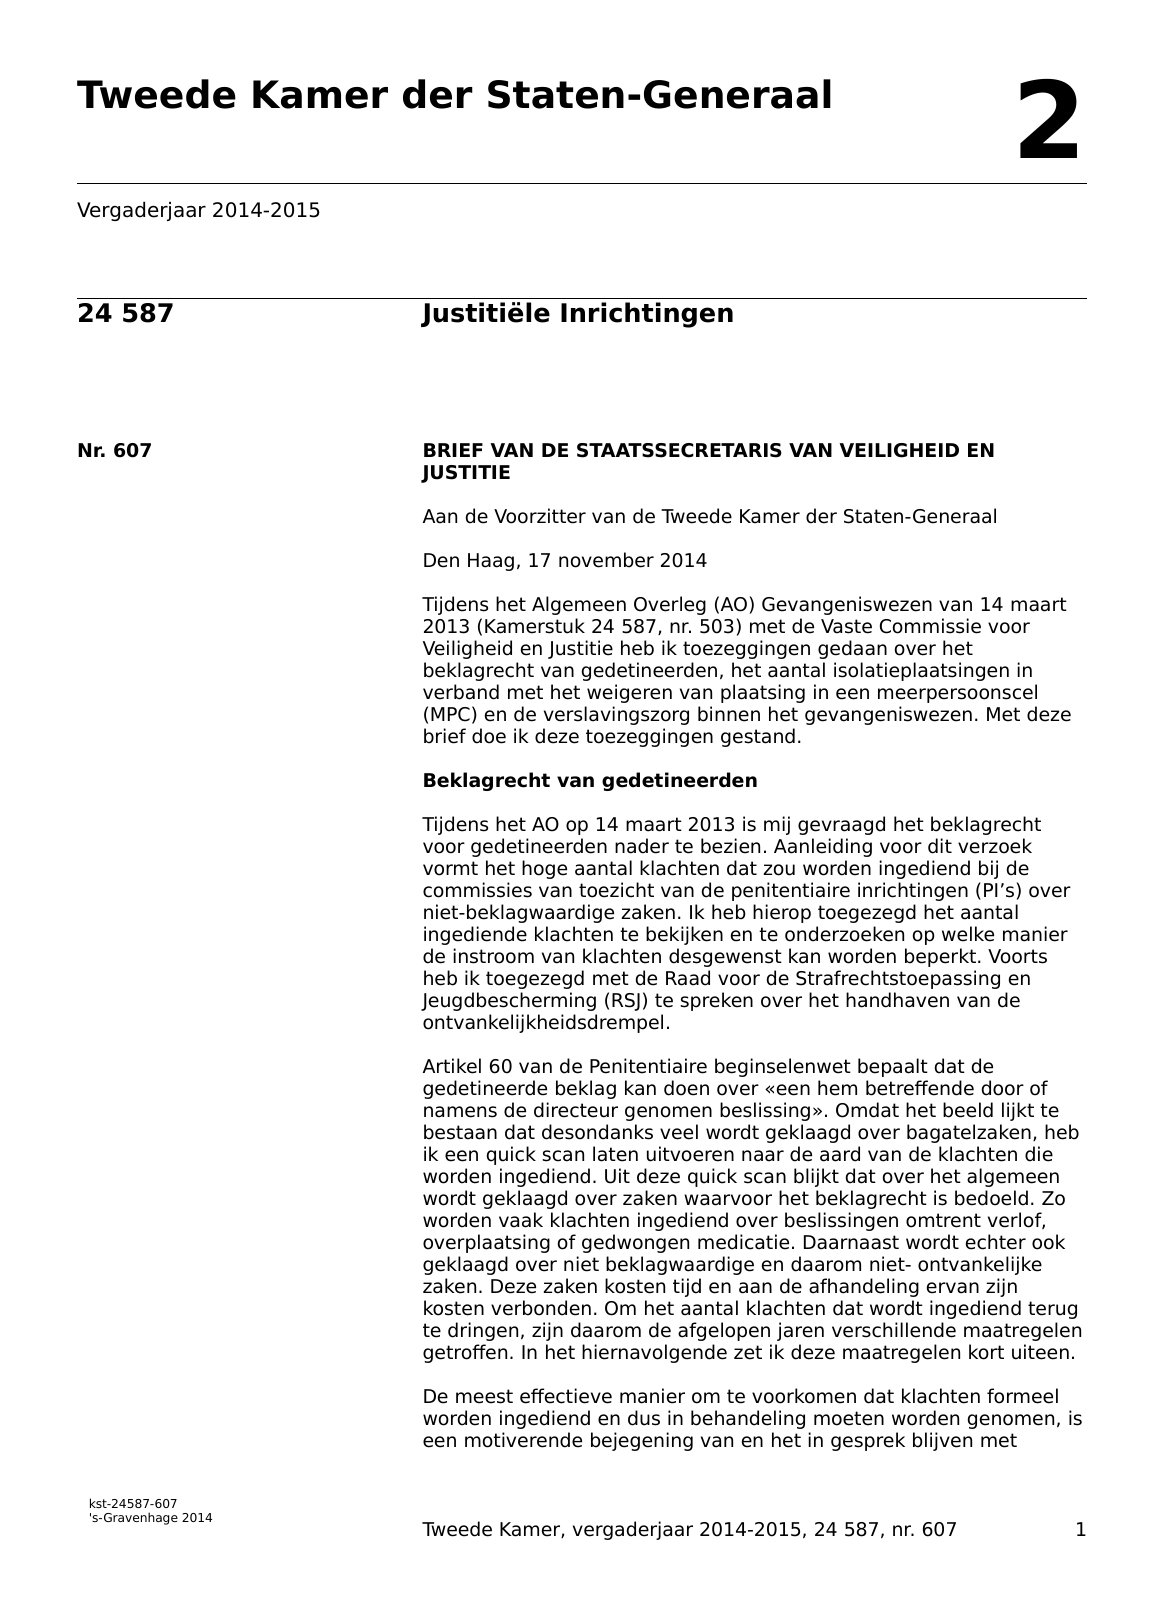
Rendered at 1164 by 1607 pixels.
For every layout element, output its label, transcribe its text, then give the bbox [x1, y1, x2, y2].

text Tijdens het Algemeen Overleg (AO) Gevangeniswezen van 14 maart 2013 (Kamerstuk 24 587, nr. 503) met de Vaste Commissie voor Veiligheid en Justitie heb ik toezeggingen gedaan over het beklagrecht van gedetineerden, het aantal isolatieplaatsingen in verband met het weigeren van plaatsing in een meerpersoonscel (MPC) en de verslavingszorg binnen het gevangeniswezen. Met deze brief doe ik deze toezeggingen gestand. [422, 594, 1087, 748]
subtitle Nr. 607 BRIEF VAN DE STAATSSECRETARIS VAN VEILIGHEID EN JUSTITIE [77, 440, 1087, 484]
table_cell Vergaderjaar 2014-2015 [77, 184, 1087, 298]
text Artikel 60 van de Penitentiaire beginselenwet bepaalt dat de gedetineerde beklag kan doen over «een hem betreffende door of namens de directeur genomen beslissing». Omdat het beeld lijkt te bestaan dat desondanks veel wordt geklaagd over bagatelzaken, heb ik een quick scan laten uitvoeren naar de aard van de klachten die worden ingediend. Uit deze quick scan blijkt dat over het algemeen wordt geklaagd over zaken waarvoor het beklagrecht is bedoeld. Zo worden vaak klachten ingediend over beslissingen omtrent verlof, overplaatsing of gedwongen medicatie. Daarnaast wordt echter ook geklaagd over niet beklagwaardige en daarom niet- ontvankelijke zaken. Deze zaken kosten tijd en aan de afhandeling ervan zijn kosten verbonden. Om het aantal klachten dat wordt ingediend terug te dringen, zijn daarom de afgelopen jaren verschillende maatregelen getroffen. In het hiernavolgende zet ik deze maatregelen kort uiteen. [422, 1056, 1087, 1364]
text De meest effectieve manier om te voorkomen dat klachten formeel worden ingediend en dus in behandeling moeten worden genomen, is een motiverende bejegening van en het in gesprek blijven met [422, 1386, 1087, 1452]
text kst-24587-607 [88, 1497, 323, 1511]
text Aan de Voorzitter van de Tweede Kamer der Staten-Generaal [422, 506, 1087, 528]
text Den Haag, 17 november 2014 [422, 550, 1087, 572]
table_header 2 [886, 59, 1087, 183]
text 's-Gravenhage 2014 [88, 1511, 323, 1525]
table_header Tweede Kamer der Staten-Generaal [77, 59, 886, 183]
subtitle Beklagrecht van gedetineerden [422, 770, 1087, 792]
subtitle 24 587 Justitiële Inrichtingen [77, 299, 1087, 329]
text Tijdens het AO op 14 maart 2013 is mij gevraagd het beklagrecht voor gedetineerden nader te bezien. Aanleiding voor dit verzoek vormt het hoge aantal klachten dat zou worden ingediend bij de commissies van toezicht van de penitentiaire inrichtingen (PI’s) over niet-beklagwaardige zaken. Ik heb hierop toegezegd het aantal ingediende klachten te bekijken en te onderzoeken op welke manier de instroom van klachten desgewenst kan worden beperkt. Voorts heb ik toegezegd met de Raad voor de Strafrechtstoepassing en Jeugdbescherming (RSJ) te spreken over het handhaven van de ontvankelijkheidsdrempel. [422, 814, 1087, 1034]
